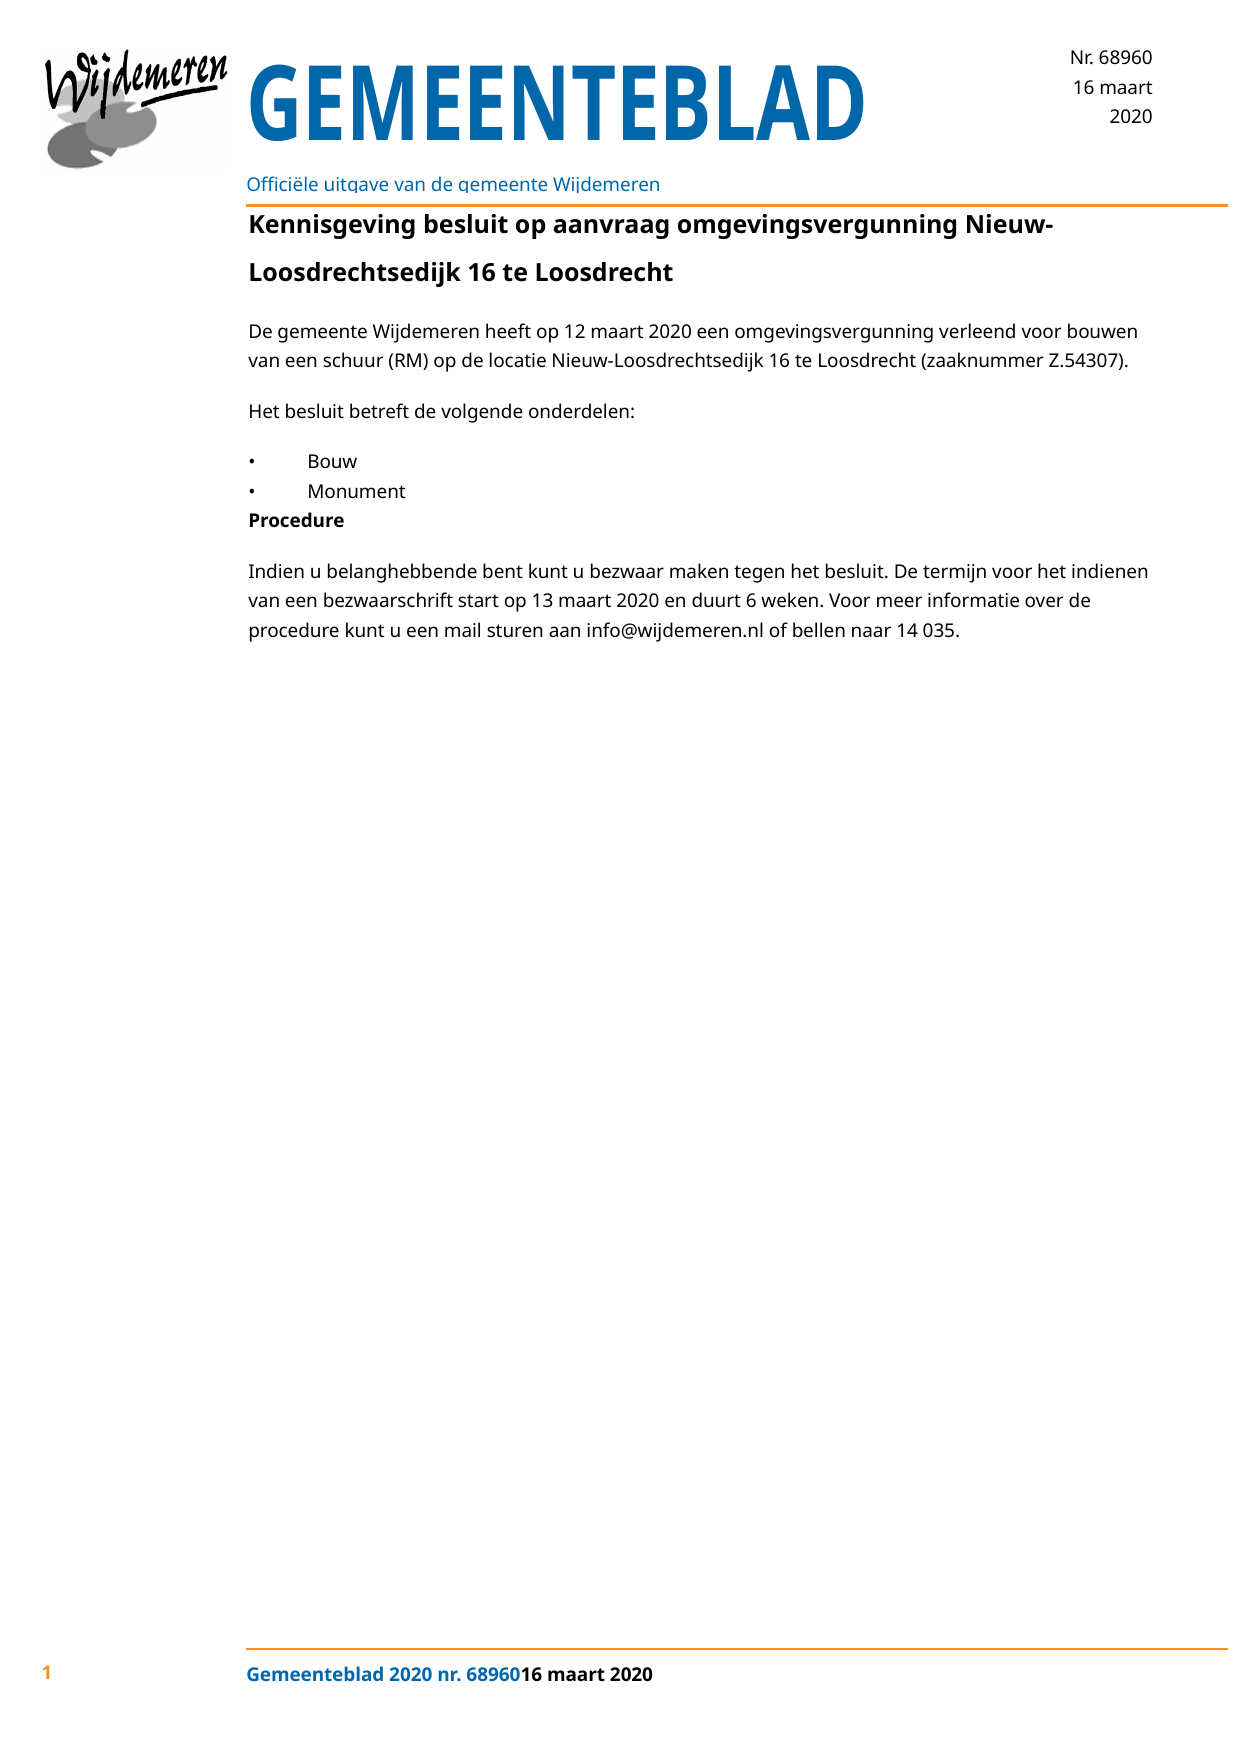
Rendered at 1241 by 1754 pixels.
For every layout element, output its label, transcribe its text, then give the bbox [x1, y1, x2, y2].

list Bouw [248, 448, 1152, 474]
text De gemeente Wijdemeren heeft op 12 maart 2020 een omgevingsvergunning verleend voor bouwen van een schuur (RM) op de locatie Nieuw-Loosdrechtsedijk 16 te Loosdrecht (zaaknummer Z.54307). [248, 318, 1152, 373]
text Het besluit betreft de volgende onderdelen: [248, 398, 1152, 424]
text Indien u belanghebbende bent kunt u bezwaar maken tegen het besluit. De termijn voor het indienen van een bezwaarschrift start op 13 maart 2020 en duurt 6 weken. Voor meer informatie over de procedure kunt u een mail sturen aan info@wijdemeren.nl of bellen naar 14 035. [248, 558, 1152, 643]
picture [41, 47, 231, 172]
list Monument [248, 478, 1152, 504]
text Kennisgeving besluit op aanvraag omgevingsvergunning Nieuw-Loosdrechtsedijk 16 te Loosdrecht [248, 207, 1152, 288]
text Procedure [248, 507, 1152, 533]
